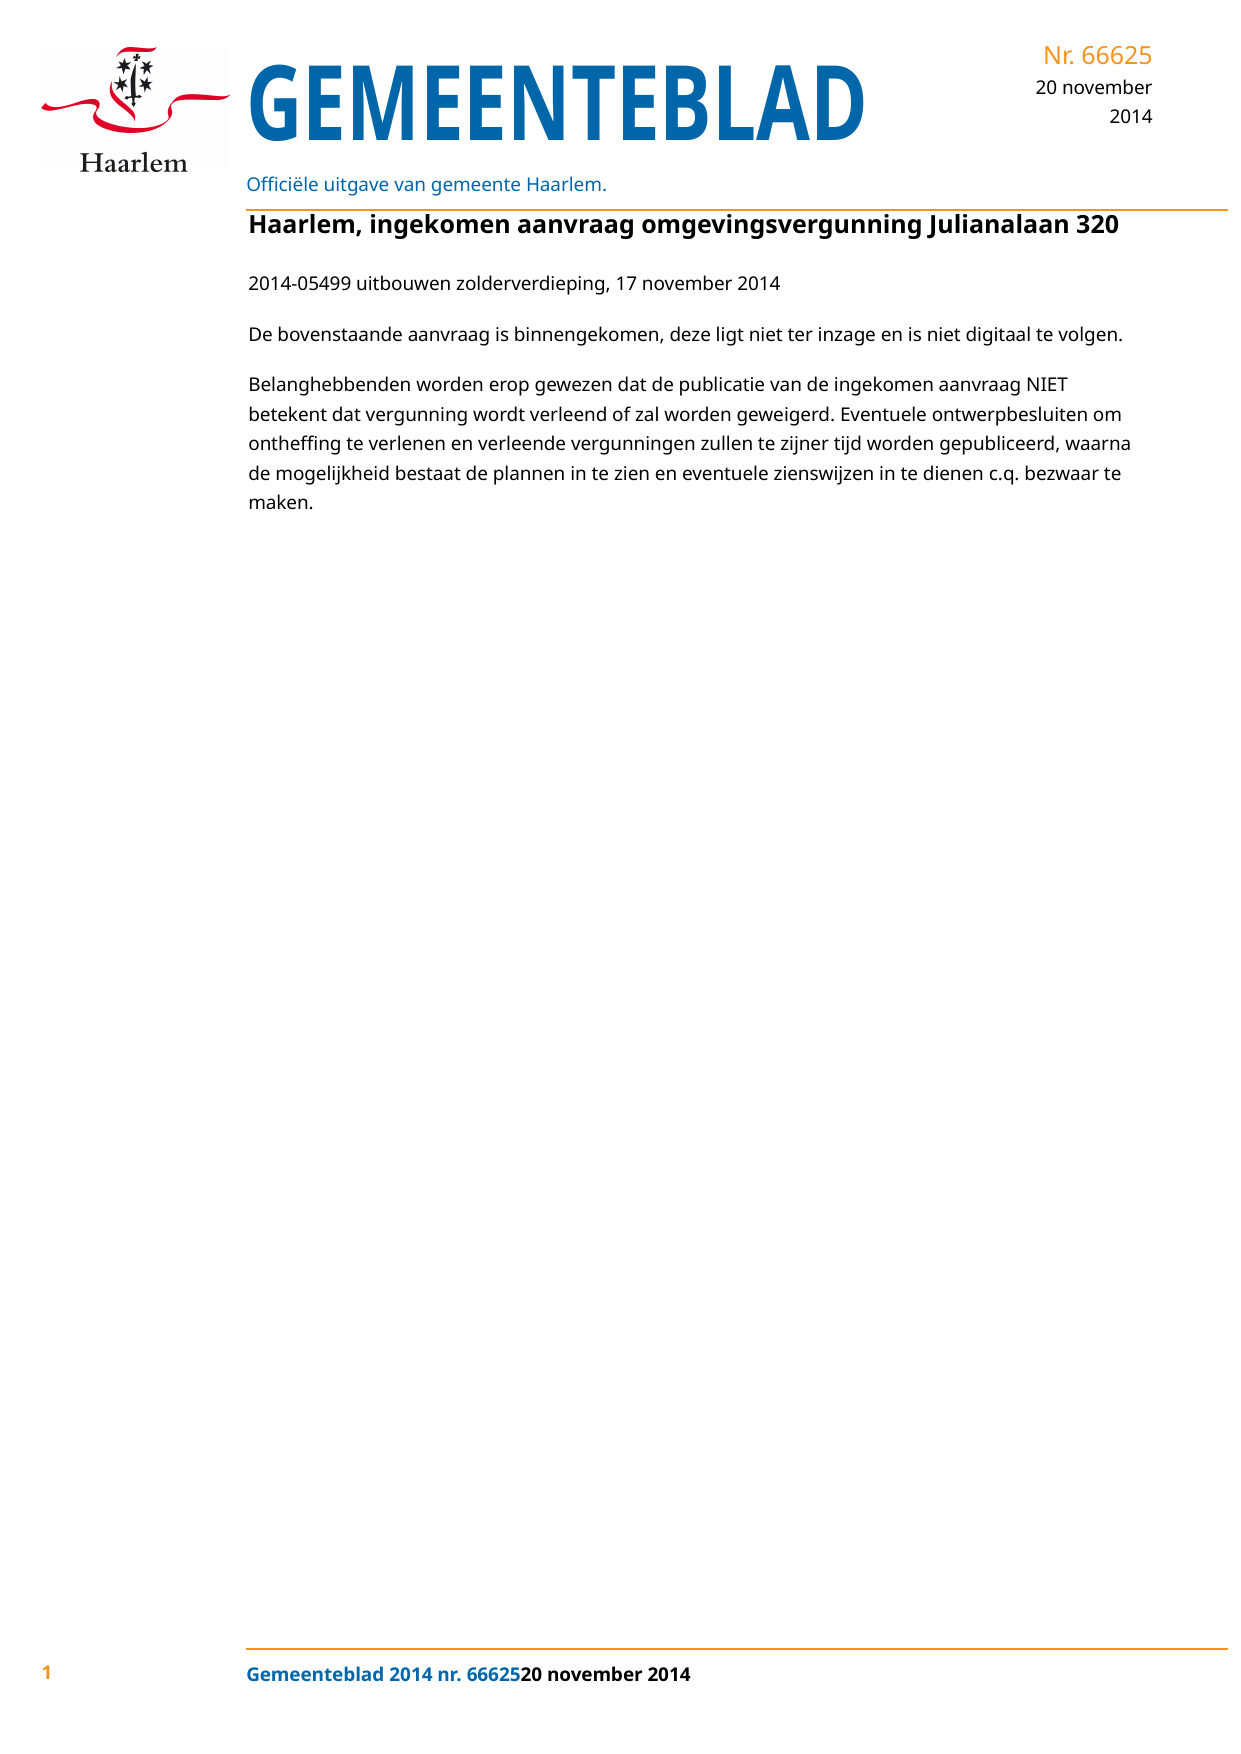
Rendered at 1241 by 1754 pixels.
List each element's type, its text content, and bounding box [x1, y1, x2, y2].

text De bovenstaande aanvraag is binnengekomen, deze ligt niet ter inzage en is niet digitaal te volgen. [248, 321, 1152, 346]
text Haarlem, ingekomen aanvraag omgevingsvergunning Julianalaan 320 [248, 211, 1152, 241]
text 2014-05499 uitbouwen zolderverdieping, 17 november 2014 [248, 270, 1152, 296]
text Belanghebbenden worden erop gewezen dat de publicatie van de ingekomen aanvraag NIET betekent dat vergunning wordt verleend of zal worden geweigerd. Eventuele ontwerpbesluiten om ontheffing te verlenen en verleende vergunningen zullen te zijner tijd worden gepubliceerd, waarna de mogelijkheid bestaat de plannen in te zien en eventuele zienswijzen in te dienen c.q. bezwaar te maken. [248, 371, 1152, 515]
picture [41, 47, 231, 172]
